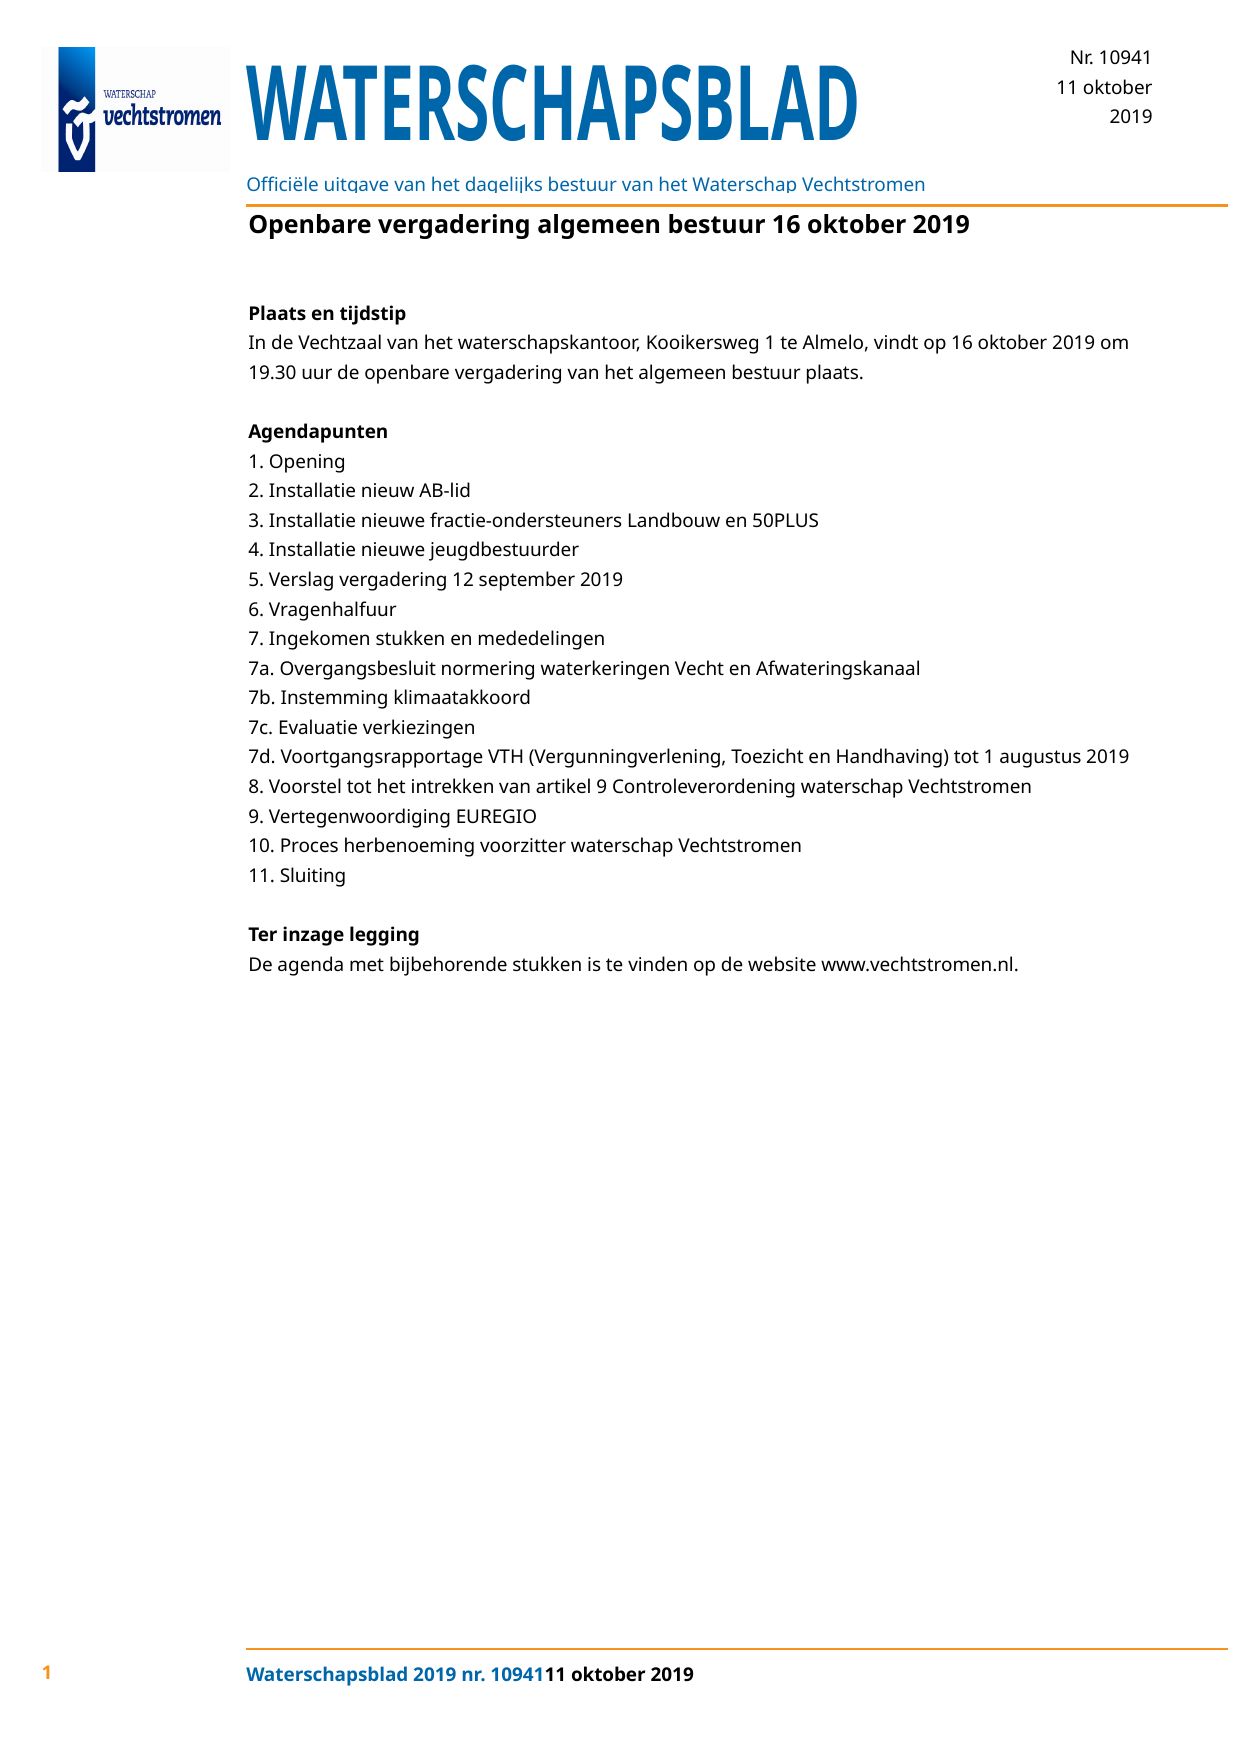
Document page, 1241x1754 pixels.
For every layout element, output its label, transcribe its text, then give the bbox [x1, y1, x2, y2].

text 10. Proces herbenoeming voorzitter waterschap Vechtstromen [248, 832, 1152, 858]
text 1. Opening [248, 448, 1152, 473]
text 7c. Evaluatie verkiezingen [248, 714, 1152, 740]
text 7b. Instemming klimaatakkoord [248, 684, 1152, 710]
picture [41, 47, 231, 172]
text 4. Installatie nieuwe jeugdbestuurder [248, 537, 1152, 562]
text 5. Verslag vergadering 12 september 2019 [248, 566, 1152, 592]
text Openbare vergadering algemeen bestuur 16 oktober 2019 [248, 207, 1152, 241]
text Plaats en tijdstip [248, 300, 1152, 326]
text 3. Installatie nieuwe fractie-ondersteuners Landbouw en 50PLUS [248, 507, 1152, 533]
text De agenda met bijbehorende stukken is te vinden op de website www.vechtstromen.nl. [248, 951, 1152, 976]
text In de Vechtzaal van het waterschapskantoor, Kooikersweg 1 te Almelo, vindt op 16 oktober 2019 om 19.30 uur de openbare vergadering van het algemeen bestuur plaats. [248, 329, 1152, 385]
text 7a. Overgangsbesluit normering waterkeringen Vecht en Afwateringskanaal [248, 655, 1152, 681]
text 7d. Voortgangsrapportage VTH (Vergunningverlening, Toezicht en Handhaving) tot 1 augustus 2019 [248, 744, 1152, 769]
text 8. Voorstel tot het intrekken van artikel 9 Controleverordening waterschap Vechtstromen [248, 773, 1152, 799]
text Agendapunten [248, 418, 1152, 444]
text Ter inzage legging [248, 921, 1152, 947]
text 6. Vragenhalfuur [248, 596, 1152, 621]
text 9. Vertegenwoordiging EUREGIO [248, 803, 1152, 828]
text 11. Sluiting [248, 862, 1152, 888]
text 7. Ingekomen stukken en mededelingen [248, 625, 1152, 651]
text 2. Installatie nieuw AB-lid [248, 477, 1152, 503]
